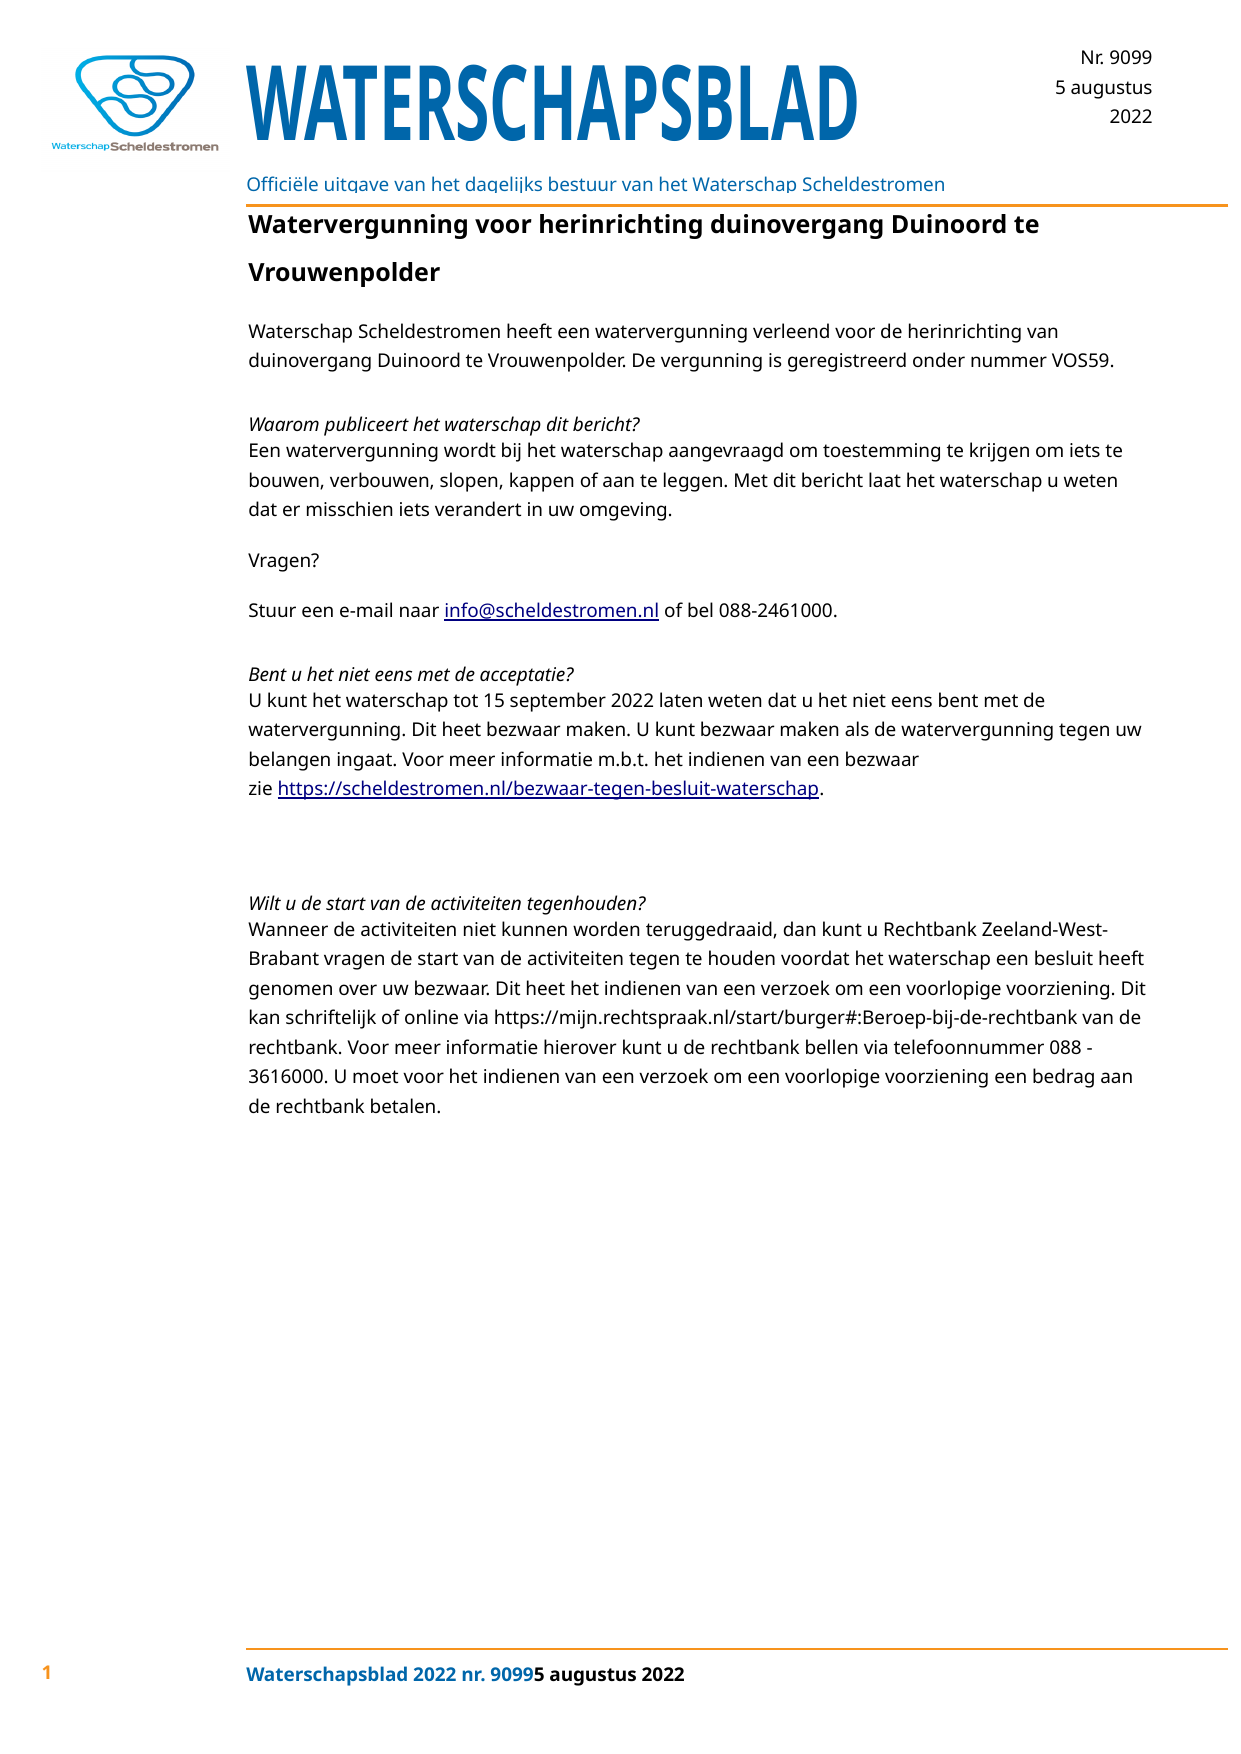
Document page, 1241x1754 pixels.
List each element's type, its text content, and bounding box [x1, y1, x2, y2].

text U kunt het waterschap tot 15 september 2022 laten weten dat u het niet eens bent met de watervergunning. Dit heet bezwaar maken. U kunt bezwaar maken als de watervergunning tegen uw belangen ingaat. Voor meer informatie m.b.t. het indienen van een bezwaar zie https://scheldestromen.nl/bezwaar-tegen-besluit-waterschap. [248, 687, 1152, 801]
text Vragen? [248, 547, 1152, 572]
picture [41, 47, 231, 172]
text Stuur een e-mail naar info@scheldestromen.nl of bel 088-2461000. [248, 597, 1152, 623]
text Bent u het niet eens met de acceptatie? [248, 661, 1152, 687]
text Wanneer de activiteiten niet kunnen worden teruggedraaid, dan kunt u Rechtbank Zeeland-West-Brabant vragen de start van de activiteiten tegen te houden voordat het waterschap een besluit heeft genomen over uw bezwaar. Dit heet het indienen van een verzoek om een voorlopige voorziening. Dit kan schriftelijk of online via https://mijn.rechtspraak.nl/start/burger#:Beroep-bij-de-rechtbank van de rechtbank. Voor meer informatie hierover kunt u de rechtbank bellen via telefoonnummer 088 - 3616000. U moet voor het indienen van een verzoek om een voorlopige voorziening een bedrag aan de rechtbank betalen. [248, 916, 1152, 1119]
text Een watervergunning wordt bij het waterschap aangevraagd om toestemming te krijgen om iets te bouwen, verbouwen, slopen, kappen of aan te leggen. Met dit bericht laat het waterschap u weten dat er misschien iets verandert in uw omgeving. [248, 437, 1152, 522]
text Waterschap Scheldestromen heeft een watervergunning verleend voor de herinrichting van duinovergang Duinoord te Vrouwenpolder. De vergunning is geregistreerd onder nummer VOS59. [248, 318, 1152, 373]
text Watervergunning voor herinrichting duinovergang Duinoord te Vrouwenpolder [248, 207, 1152, 288]
text Wilt u de start van de activiteiten tegenhouden? [248, 890, 1152, 916]
text Waarom publiceert het waterschap dit bericht? [248, 411, 1152, 437]
